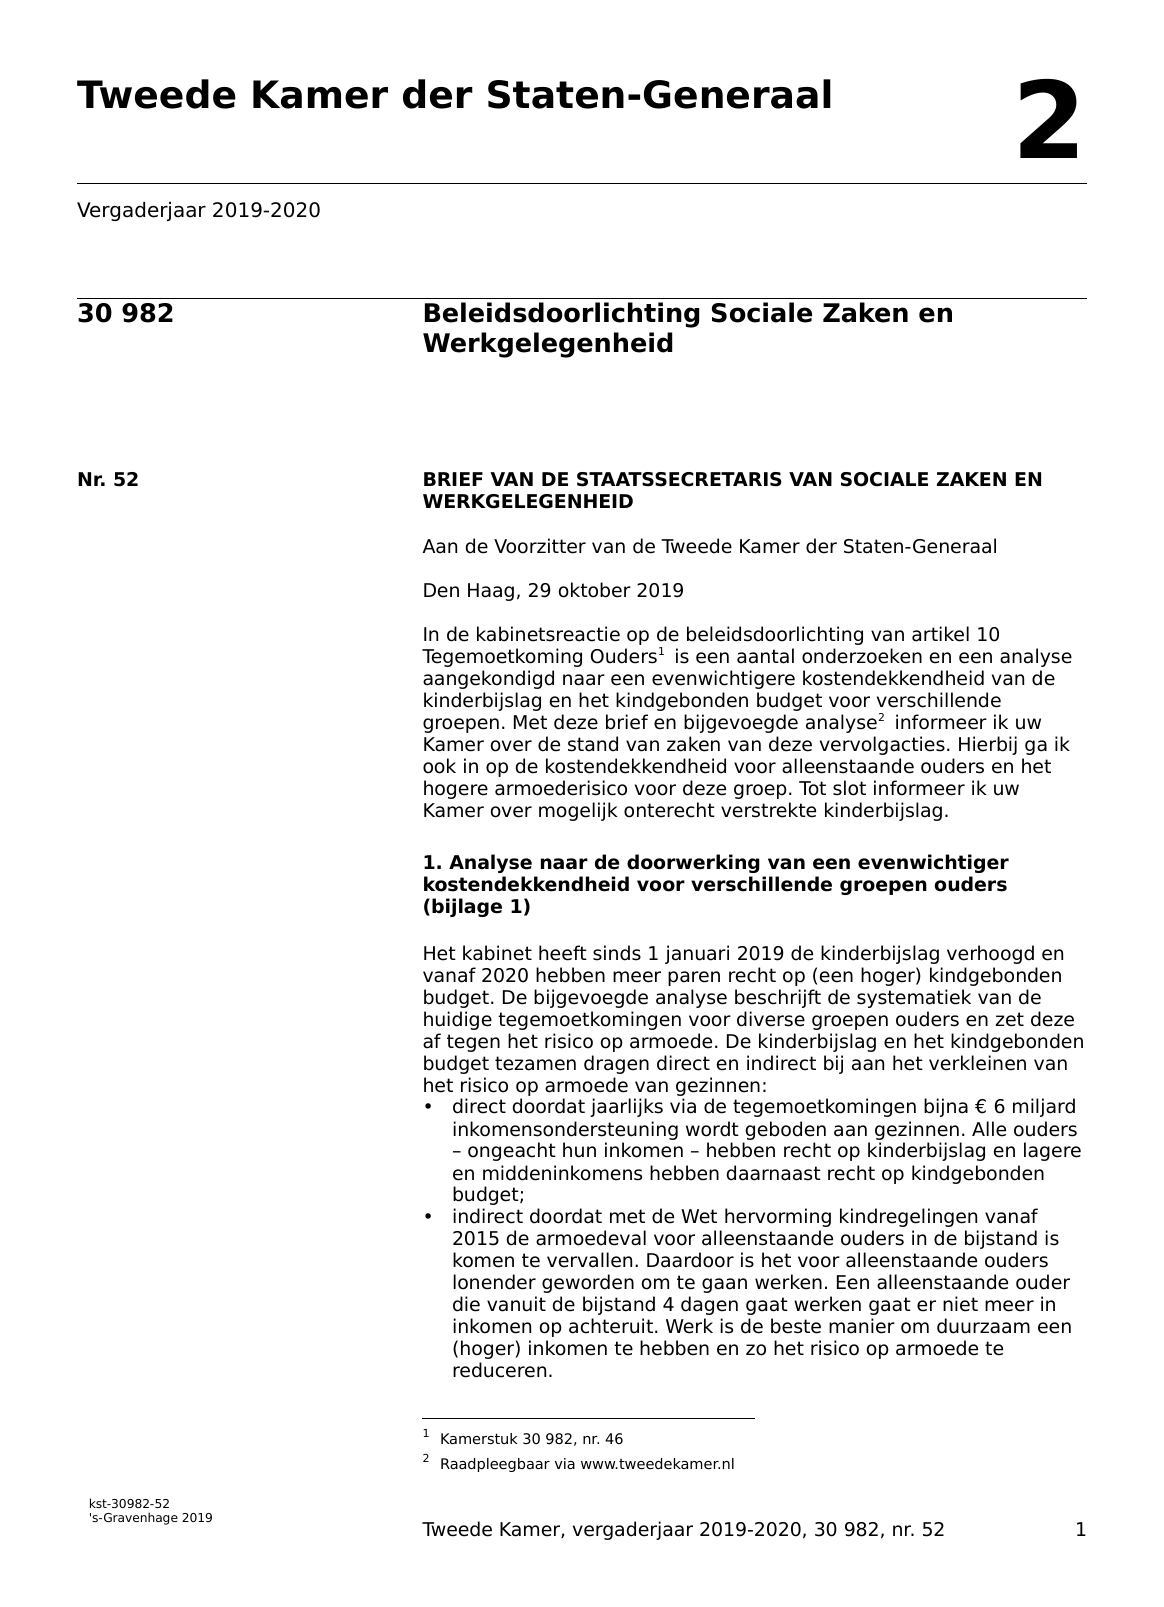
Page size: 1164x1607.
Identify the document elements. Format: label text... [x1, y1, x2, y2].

text • indirect doordat met de Wet hervorming kindregelingen vanaf 2015 de armoedeval voor alleenstaande ouders in de bijstand is komen te vervallen. Daardoor is het voor alleenstaande ouders lonender geworden om te gaan werken. Een alleenstaande ouder die vanuit de bijstand 4 dagen gaat werken gaat er niet meer in inkomen op achteruit. Werk is de beste manier om duurzaam een (hoger) inkomen te hebben en zo het risico op armoede te reduceren. [422, 1206, 1087, 1382]
subtitle 1. Analyse naar de doorwerking van een evenwichtiger kostendekkendheid voor verschillende groepen ouders (bijlage 1) [422, 852, 1087, 918]
subtitle Nr. 52 BRIEF VAN DE STAATSSECRETARIS VAN SOCIALE ZAKEN EN WERKGELEGENHEID [77, 469, 1087, 513]
text In de kabinetsreactie op de beleidsdoorlichting van artikel 10 Tegemoetkoming Ouders is een aantal onderzoeken en een analyse aangekondigd naar een evenwichtigere kostendekkendheid van de kinderbijslag en het kindgebonden budget voor verschillende groepen. Met deze brief en bijgevoegde analyse informeer ik uw Kamer over de stand van zaken van deze vervolgacties. Hierbij ga ik ook in op de kostendekkendheid voor alleenstaande ouders en het hogere armoederisico voor deze groep. Tot slot informeer ik uw Kamer over mogelijk onterecht verstrekte kinderbijslag. [422, 624, 1087, 822]
text Kamerstuk 30 982, nr. 46 [422, 1427, 1087, 1449]
text 's-Gravenhage 2019 [88, 1511, 323, 1525]
table_cell Vergaderjaar 2019-2020 [77, 184, 1087, 298]
text Het kabinet heeft sinds 1 januari 2019 de kinderbijslag verhoogd en vanaf 2020 hebben meer paren recht op (een hoger) kindgebonden budget. De bijgevoegde analyse beschrijft de systematiek van de huidige tegemoetkomingen voor diverse groepen ouders en zet deze af tegen het risico op armoede. De kinderbijslag en het kindgebonden budget tezamen dragen direct en indirect bij aan het verkleinen van het risico op armoede van gezinnen: [422, 943, 1087, 1096]
table_header Tweede Kamer der Staten-Generaal [77, 59, 886, 183]
table_header 2 [886, 59, 1087, 183]
text Aan de Voorzitter van de Tweede Kamer der Staten-Generaal [422, 536, 1087, 557]
text Den Haag, 29 oktober 2019 [422, 580, 1087, 602]
text kst-30982-52 [88, 1497, 323, 1511]
text • direct doordat jaarlijks via de tegemoetkomingen bijna € 6 miljard inkomensondersteuning wordt geboden aan gezinnen. Alle ouders – ongeacht hun inkomen – hebben recht op kinderbijslag en lagere en middeninkomens hebben daarnaast recht op kindgebonden budget; [422, 1096, 1087, 1206]
text Raadpleegbaar via www.tweedekamer.nl [422, 1452, 1087, 1474]
subtitle 30 982 Beleidsdoorlichting Sociale Zaken en Werkgelegenheid [77, 299, 1087, 358]
